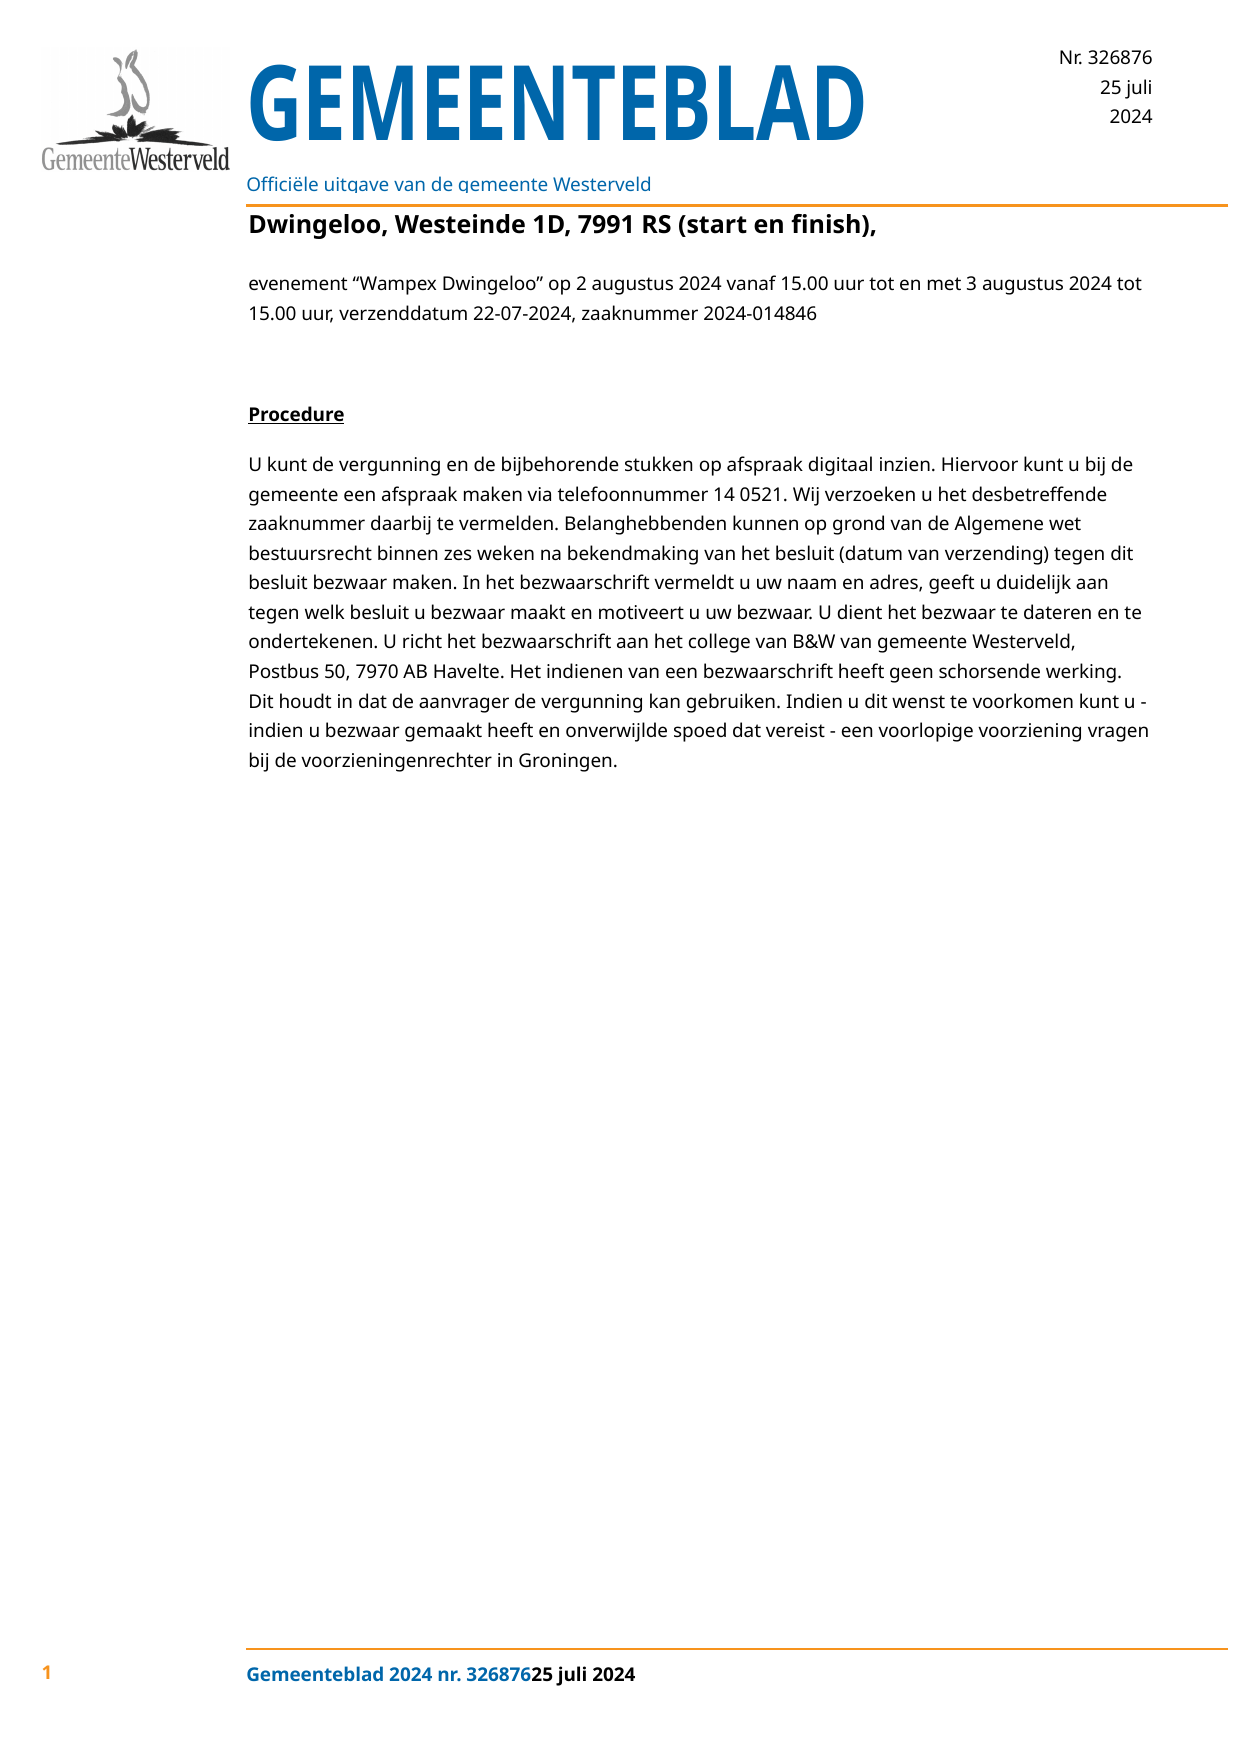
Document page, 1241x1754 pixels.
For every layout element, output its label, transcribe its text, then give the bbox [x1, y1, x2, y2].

picture [41, 47, 231, 172]
text Dwingeloo, Westeinde 1D, 7991 RS (start en finish), [248, 207, 1152, 241]
text evenement “Wampex Dwingeloo” op 2 augustus 2024 vanaf 15.00 uur tot en met 3 augustus 2024 tot 15.00 uur, verzenddatum 22-07-2024, zaaknummer 2024-014846 [248, 270, 1152, 326]
text U kunt de vergunning en de bijbehorende stukken op afspraak digitaal inzien. Hiervoor kunt u bij de gemeente een afspraak maken via telefoonnummer 14 0521. Wij verzoeken u het desbetreffende zaaknummer daarbij te vermelden. Belanghebbenden kunnen op grond van de Algemene wet bestuursrecht binnen zes weken na bekendmaking van het besluit (datum van verzending) tegen dit besluit bezwaar maken. In het bezwaarschrift vermeldt u uw naam en adres, geeft u duidelijk aan tegen welk besluit u bezwaar maakt en motiveert u uw bezwaar. U dient het bezwaar te dateren en te ondertekenen. U richt het bezwaarschrift aan het college van B&W van gemeente Westerveld, Postbus 50, 7970 AB Havelte. Het indienen van een bezwaarschrift heeft geen schorsende werking. Dit houdt in dat de aanvrager de vergunning kan gebruiken. Indien u dit wenst te voorkomen kunt u - indien u bezwaar gemaakt heeft en onverwijlde spoed dat vereist - een voorlopige voorziening vragen bij de voorzieningenrechter in Groningen. [248, 451, 1152, 773]
text Procedure [248, 401, 1152, 426]
